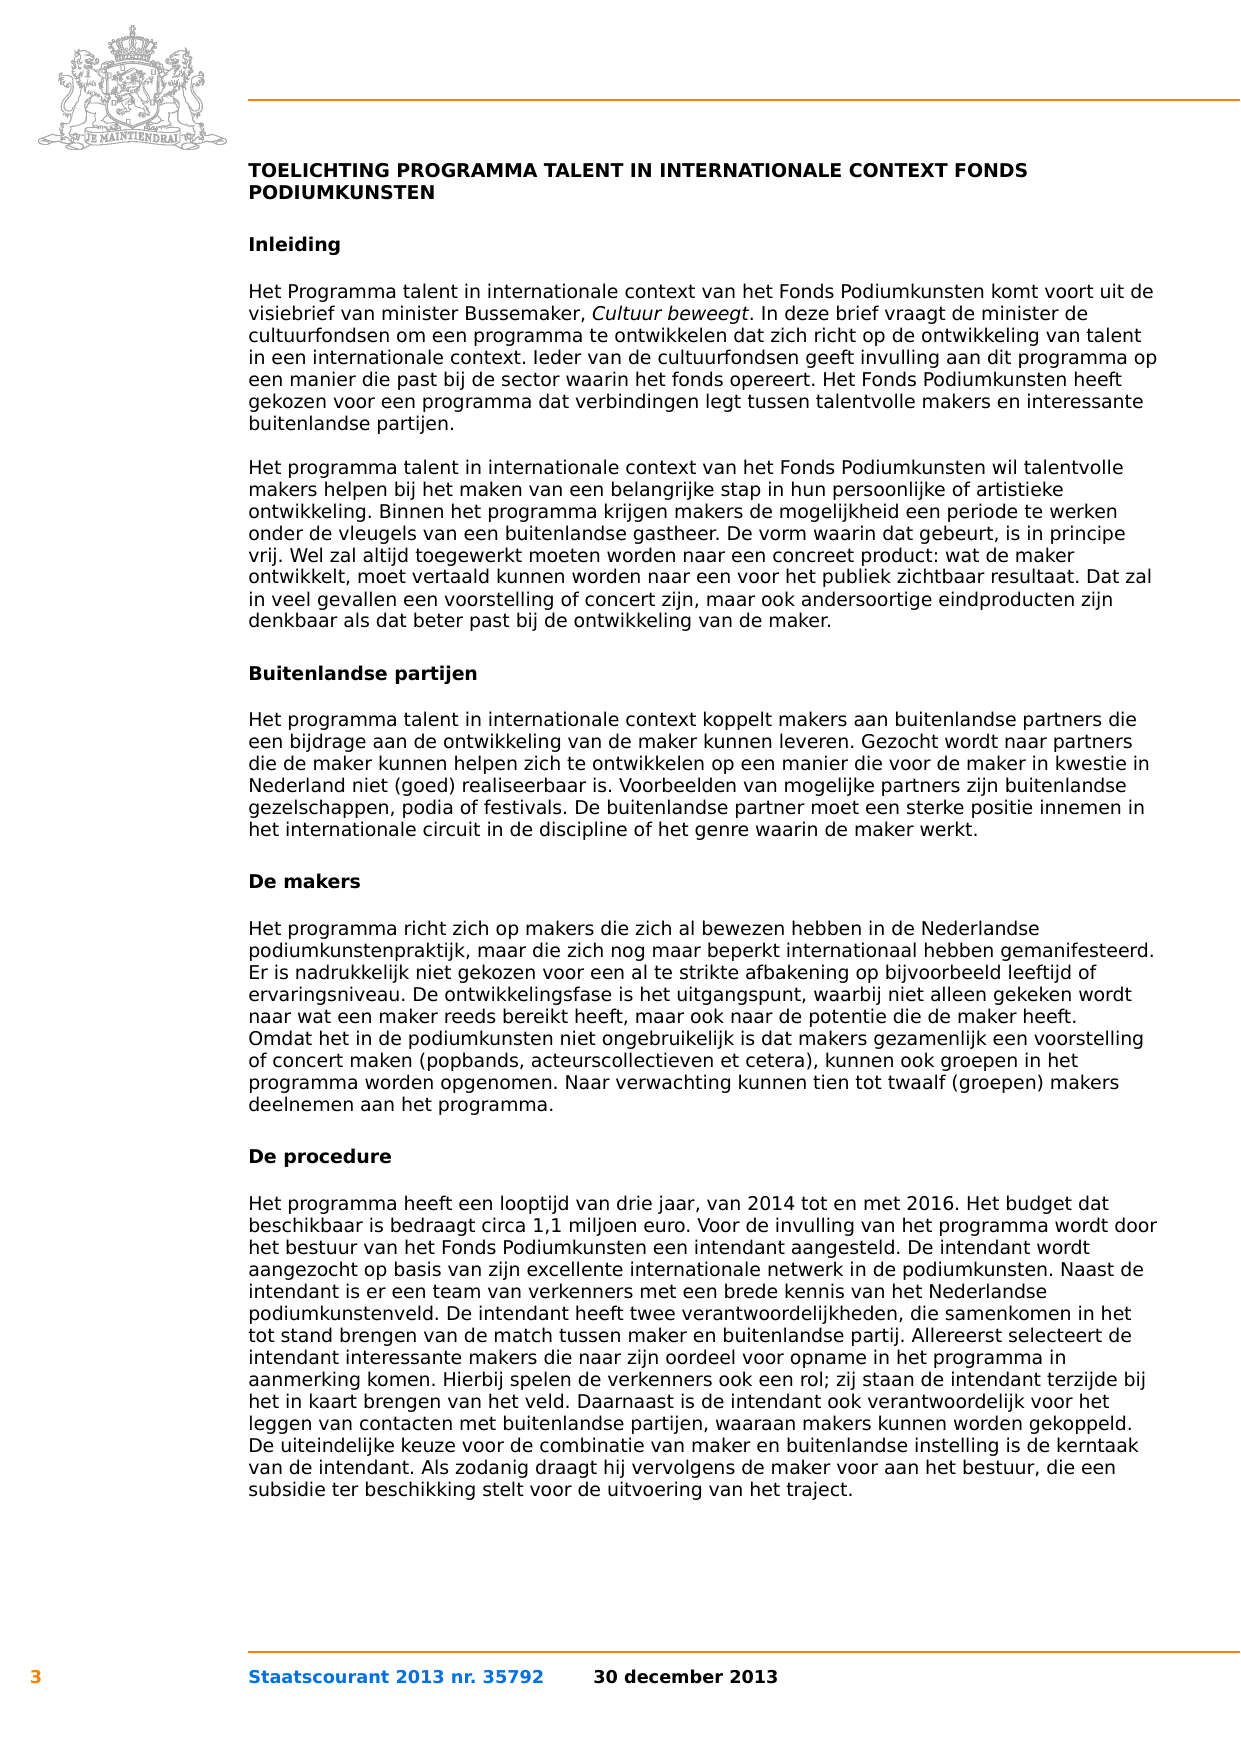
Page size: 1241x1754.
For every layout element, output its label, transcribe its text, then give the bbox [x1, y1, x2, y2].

text Het Programma talent in internationale context van het Fonds Podiumkunsten komt voort uit de visiebrief van minister Bussemaker, Cultuur beweegt. In deze brief vraagt de minister de cultuurfondsen om een programma te ontwikkelen dat zich richt op de ontwikkeling van talent in een internationale context. Ieder van de cultuurfondsen geeft invulling aan dit programma op een manier die past bij de sector waarin het fonds opereert. Het Fonds Podiumkunsten heeft gekozen voor een programma dat verbindingen legt tussen talentvolle makers en interessante buitenlandse partijen. [248, 281, 1163, 435]
subtitle De makers [248, 871, 1163, 893]
picture [38, 25, 227, 150]
subtitle De procedure [248, 1146, 1163, 1168]
subtitle Buitenlandse partijen [248, 662, 1163, 684]
subtitle Inleiding [248, 234, 1163, 256]
text Het programma richt zich op makers die zich al bewezen hebben in de Nederlandse podiumkunstenpraktijk, maar die zich nog maar beperkt internationaal hebben gemanifesteerd. Er is nadrukkelijk niet gekozen voor een al te strikte afbakening op bijvoorbeeld leeftijd of ervaringsniveau. De ontwikkelingsfase is het uitgangspunt, waarbij niet alleen gekeken wordt naar wat een maker reeds bereikt heeft, maar ook naar de potentie die de maker heeft. [248, 918, 1163, 1028]
text Het programma talent in internationale context van het Fonds Podiumkunsten wil talentvolle makers helpen bij het maken van een belangrijke stap in hun persoonlijke of artistieke ontwikkeling. Binnen het programma krijgen makers de mogelijkheid een periode te werken onder de vleugels van een buitenlandse gastheer. De vorm waarin dat gebeurt, is in principe vrij. Wel zal altijd toegewerkt moeten worden naar een concreet product: wat de maker ontwikkelt, moet vertaald kunnen worden naar een voor het publiek zichtbaar resultaat. Dat zal in veel gevallen een voorstelling of concert zijn, maar ook andersoortige eindproducten zijn denkbaar als dat beter past bij de ontwikkeling van de maker. [248, 457, 1163, 632]
text Het programma talent in internationale context koppelt makers aan buitenlandse partners die een bijdrage aan de ontwikkeling van de maker kunnen leveren. Gezocht wordt naar partners die de maker kunnen helpen zich te ontwikkelen op een manier die voor de maker in kwestie in Nederland niet (goed) realiseerbaar is. Voorbeelden van mogelijke partners zijn buitenlandse gezelschappen, podia of festivals. De buitenlandse partner moet een sterke positie innemen in het internationale circuit in de discipline of het genre waarin de maker werkt. [248, 709, 1163, 841]
text Het programma heeft een looptijd van drie jaar, van 2014 tot en met 2016. Het budget dat beschikbaar is bedraagt circa 1,1 miljoen euro. Voor de invulling van het programma wordt door het bestuur van het Fonds Podiumkunsten een intendant aangesteld. De intendant wordt aangezocht op basis van zijn excellente internationale netwerk in de podiumkunsten. Naast de intendant is er een team van verkenners met een brede kennis van het Nederlandse podiumkunstenveld. De intendant heeft twee verantwoordelijkheden, die samenkomen in het tot stand brengen van de match tussen maker en buitenlandse partij. Allereerst selecteert de intendant interessante makers die naar zijn oordeel voor opname in het programma in aanmerking komen. Hierbij spelen de verkenners ook een rol; zij staan de intendant terzijde bij het in kaart brengen van het veld. Daarnaast is de intendant ook verantwoordelijk voor het leggen van contacten met buitenlandse partijen, waaraan makers kunnen worden gekoppeld. De uiteindelijke keuze voor de combinatie van maker en buitenlandse instelling is de kerntaak van de intendant. Als zodanig draagt hij vervolgens de maker voor aan het bestuur, die een subsidie ter beschikking stelt voor de uitvoering van het traject. [248, 1193, 1163, 1501]
subtitle TOELICHTING PROGRAMMA TALENT IN INTERNATIONALE CONTEXT FONDS PODIUMKUNSTEN [248, 160, 1163, 204]
text Omdat het in de podiumkunsten niet ongebruikelijk is dat makers gezamenlijk een voorstelling of concert maken (popbands, acteurscollectieven et cetera), kunnen ook groepen in het programma worden opgenomen. Naar verwachting kunnen tien tot twaalf (groepen) makers deelnemen aan het programma. [248, 1028, 1163, 1116]
